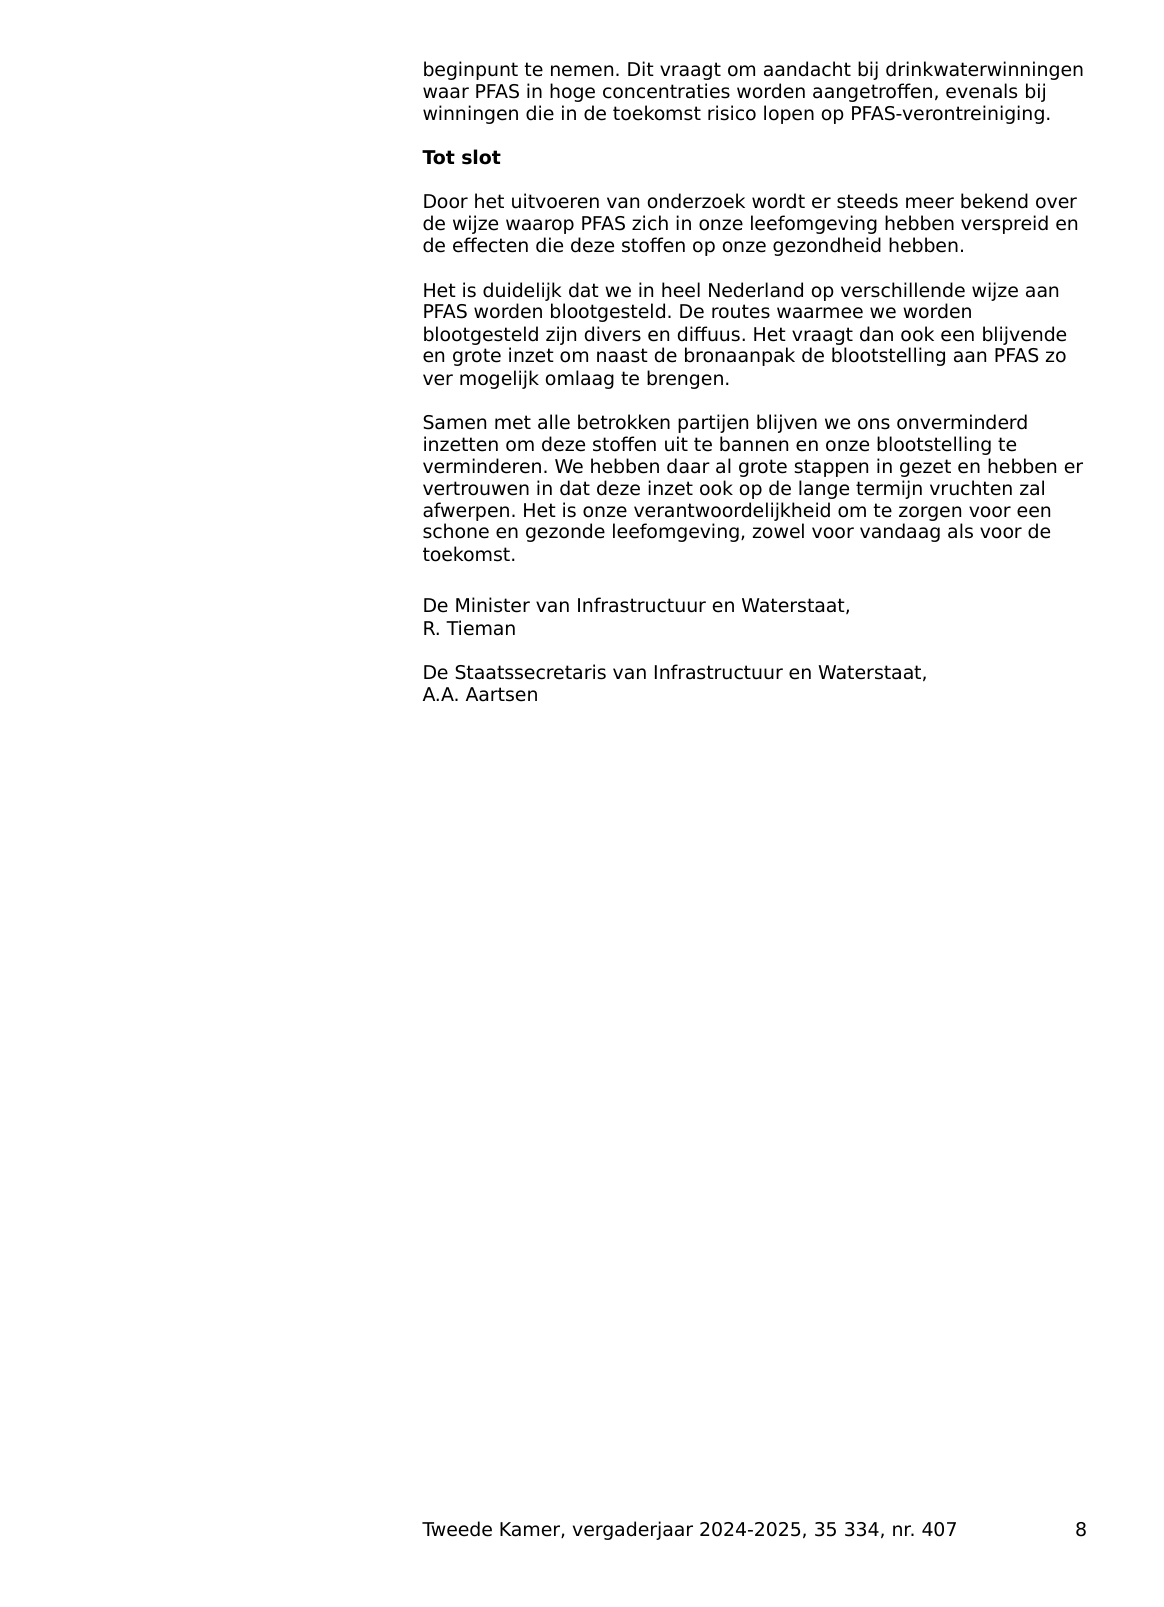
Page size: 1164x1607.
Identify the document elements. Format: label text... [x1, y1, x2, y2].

subtitle Tot slot [422, 147, 1087, 169]
text Samen met alle betrokken partijen blijven we ons onverminderd inzetten om deze stoffen uit te bannen en onze blootstelling te verminderen. We hebben daar al grote stappen in gezet en hebben er vertrouwen in dat deze inzet ook op de lange termijn vruchten zal afwerpen. Het is onze verantwoordelijkheid om te zorgen voor een schone en gezonde leefomgeving, zowel voor vandaag als voor de toekomst. [422, 412, 1087, 565]
text Door het uitvoeren van onderzoek wordt er steeds meer bekend over de wijze waarop PFAS zich in onze leefomgeving hebben verspreid en de effecten die deze stoffen op onze gezondheid hebben. [422, 191, 1087, 257]
text Het is duidelijk dat we in heel Nederland op verschillende wijze aan PFAS worden blootgesteld. De routes waarmee we worden blootgesteld zijn divers en diffuus. Het vraagt dan ook een blijvende en grote inzet om naast de bronaanpak de blootstelling aan PFAS zo ver mogelijk omlaag te brengen. [422, 279, 1087, 389]
text De Minister van Infrastructuur en Waterstaat, R. Tieman [422, 595, 1087, 639]
text beginpunt te nemen. Dit vraagt om aandacht bij drinkwaterwinningen waar PFAS in hoge concentraties worden aangetroffen, evenals bij winningen die in de toekomst risico lopen op PFAS-verontreiniging. [422, 59, 1087, 125]
text De Staatssecretaris van Infrastructuur en Waterstaat, A.A. Aartsen [422, 662, 1087, 706]
